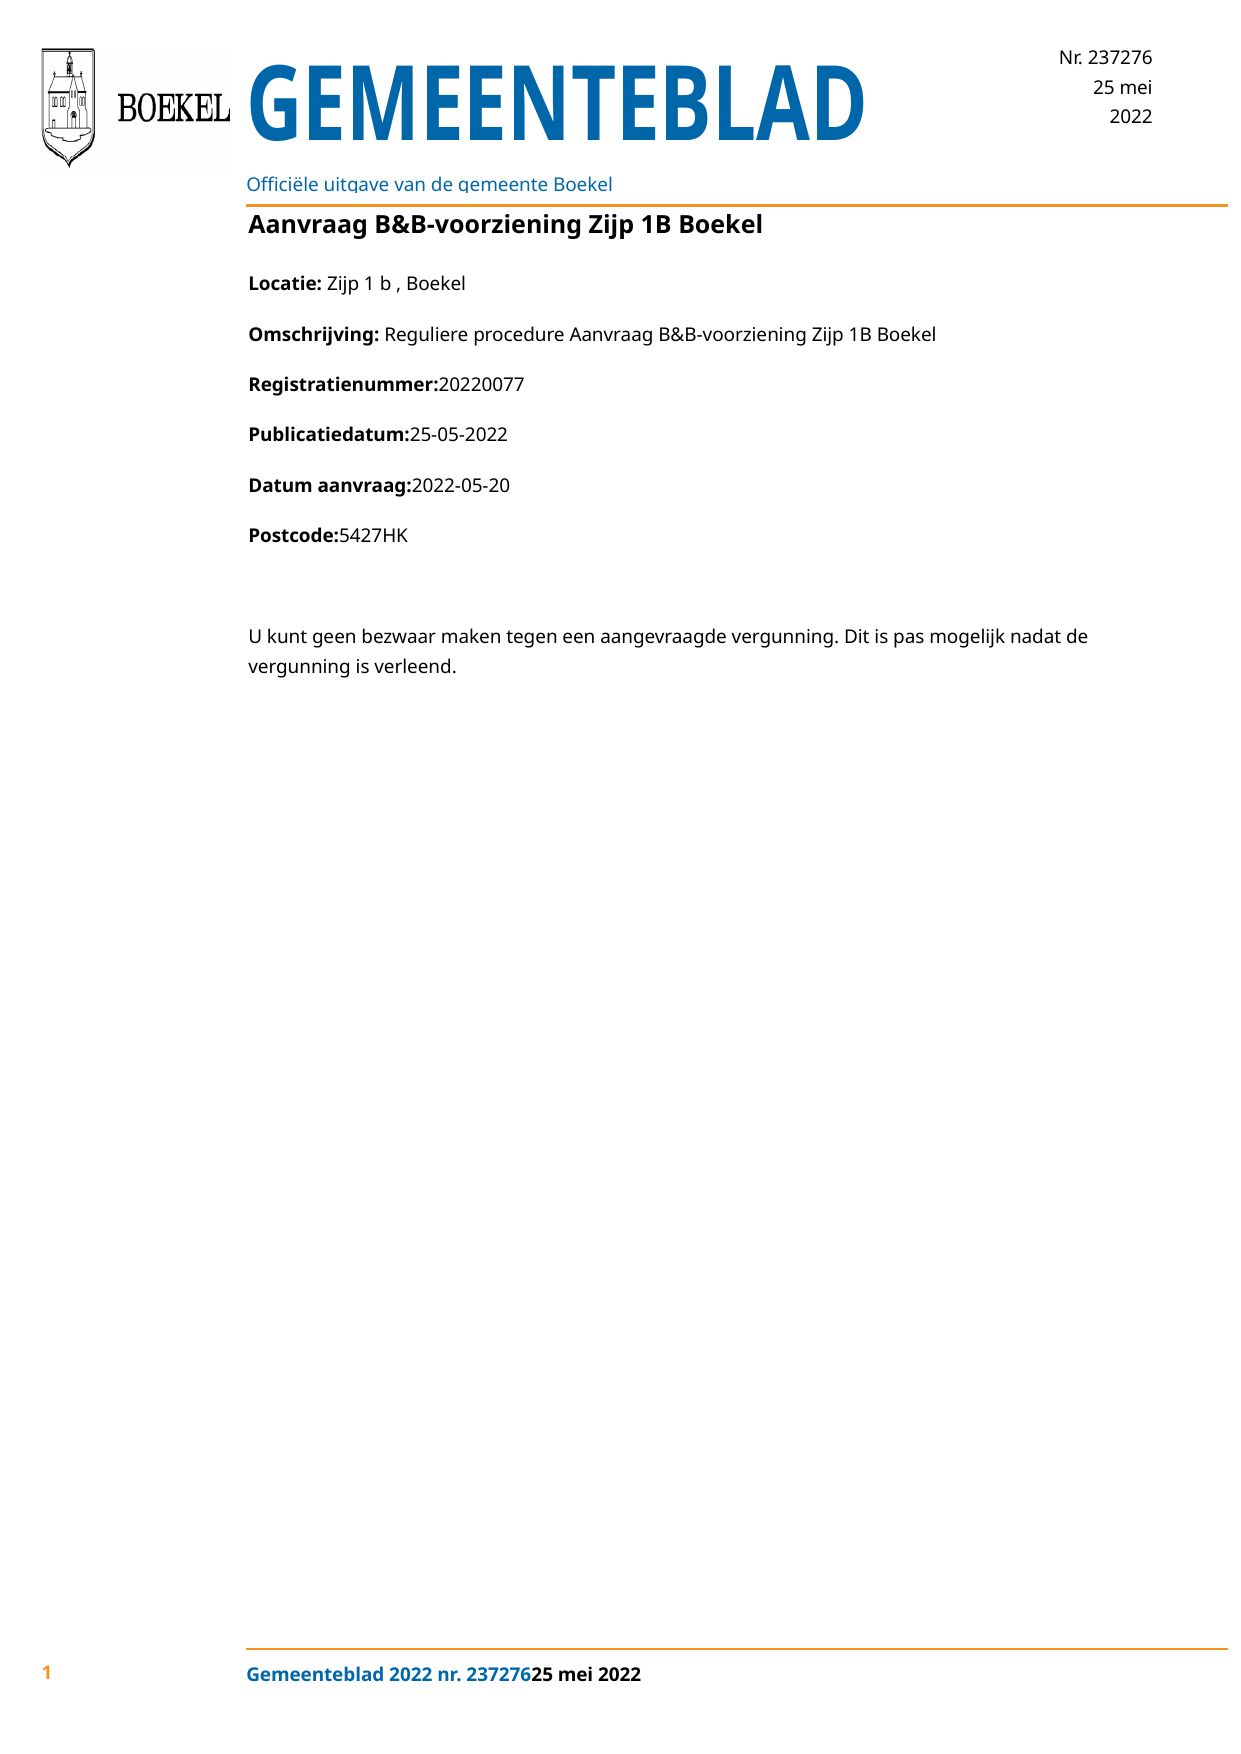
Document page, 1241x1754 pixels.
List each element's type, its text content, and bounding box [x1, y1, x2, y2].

text Aanvraag B&B-voorziening Zijp 1B Boekel [248, 207, 1152, 241]
text Publicatiedatum:25-05-2022 [248, 422, 1152, 447]
text Locatie: Zijp 1 b , Boekel [248, 270, 1152, 296]
text Omschrijving: Reguliere procedure Aanvraag B&B-voorziening Zijp 1B Boekel [248, 321, 1152, 346]
text U kunt geen bezwaar maken tegen een aangevraagde vergunning. Dit is pas mogelijk nadat de vergunning is verleend. [248, 623, 1152, 678]
text Postcode:5427HK [248, 522, 1152, 548]
text Registratienummer:20220077 [248, 371, 1152, 397]
text Datum aanvraag:2022-05-20 [248, 472, 1152, 498]
picture [41, 47, 231, 172]
